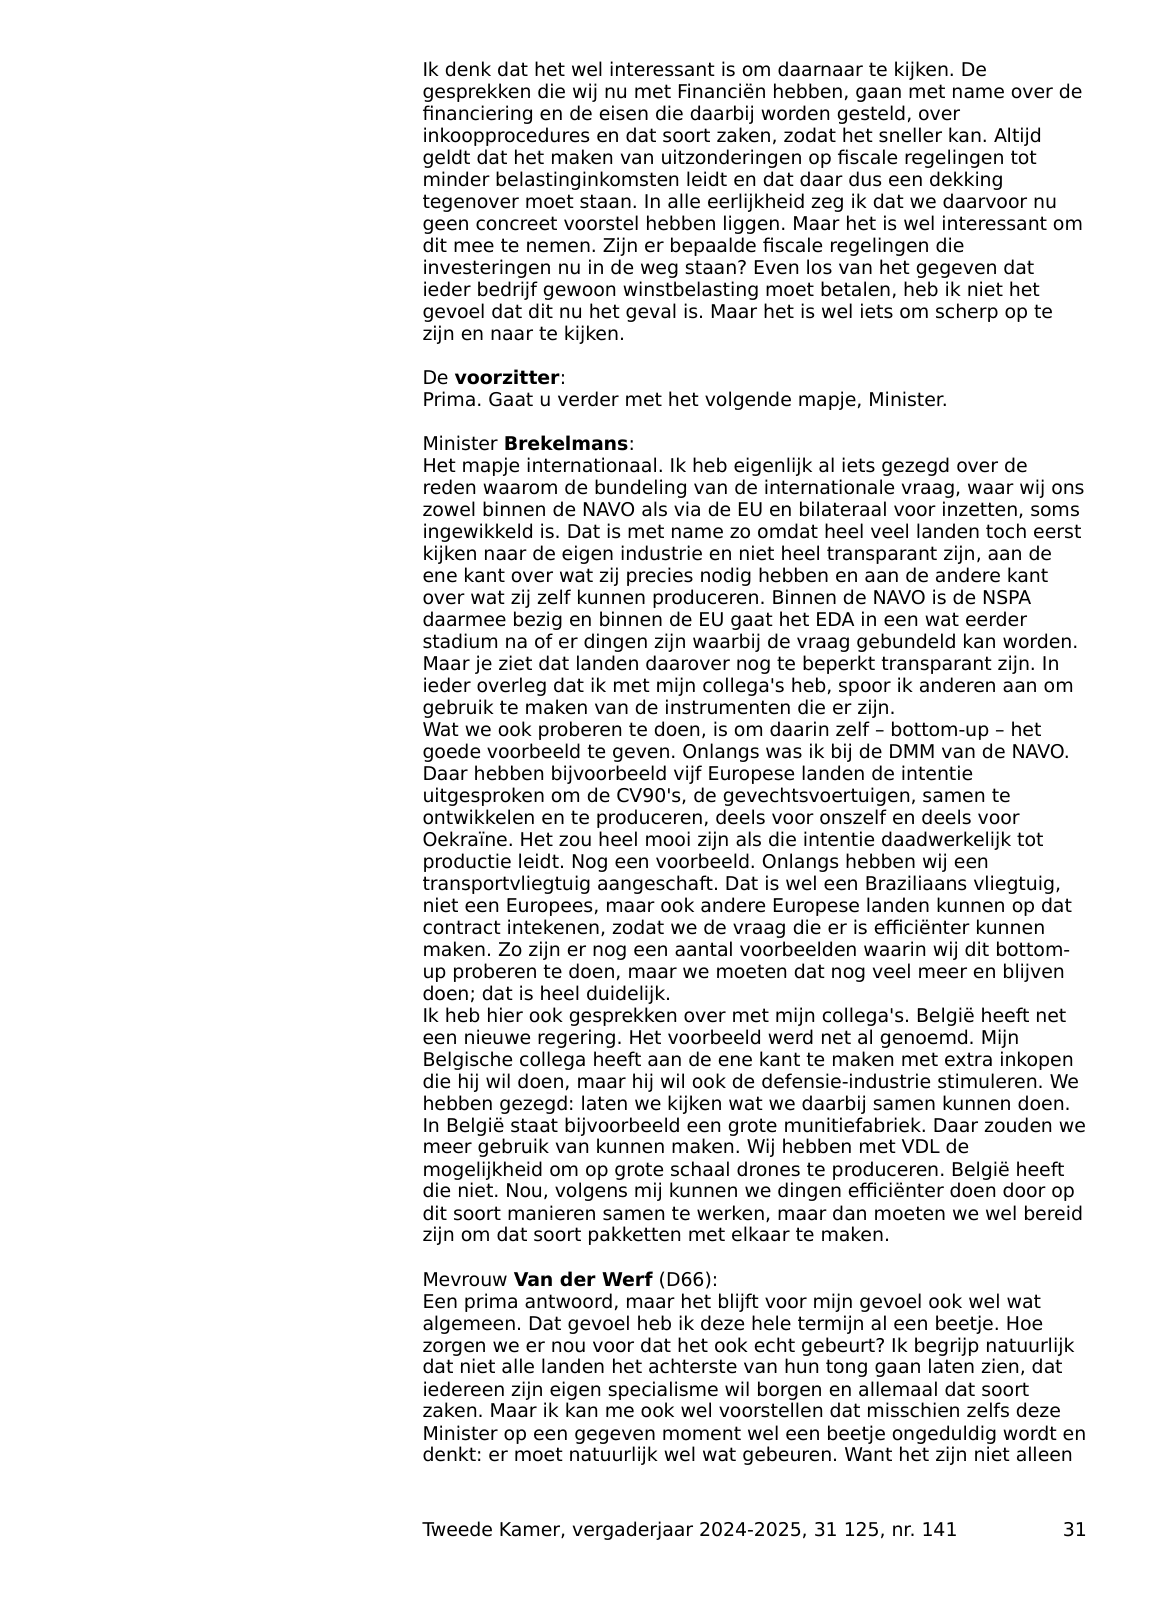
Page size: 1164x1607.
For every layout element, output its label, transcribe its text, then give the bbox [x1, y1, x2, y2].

text Ik heb hier ook gesprekken over met mijn collega's. België heeft net een nieuwe regering. Het voorbeeld werd net al genoemd. Mijn Belgische collega heeft aan de ene kant te maken met extra inkopen die hij wil doen, maar hij wil ook de defensie-industrie stimuleren. We hebben gezegd: laten we kijken wat we daarbij samen kunnen doen. In België staat bijvoorbeeld een grote munitiefabriek. Daar zouden we meer gebruik van kunnen maken. Wij hebben met VDL de mogelijkheid om op grote schaal drones te produceren. België heeft die niet. Nou, volgens mij kunnen we dingen efficiënter doen door op dit soort manieren samen te werken, maar dan moeten we wel bereid zijn om dat soort pakketten met elkaar te maken. [422, 1004, 1087, 1246]
text Het mapje internationaal. Ik heb eigenlijk al iets gezegd over de reden waarom de bundeling van de internationale vraag, waar wij ons zowel binnen de NAVO als via de EU en bilateraal voor inzetten, soms ingewikkeld is. Dat is met name zo omdat heel veel landen toch eerst kijken naar de eigen industrie en niet heel transparant zijn, aan de ene kant over wat zij precies nodig hebben en aan de andere kant over wat zij zelf kunnen produceren. Binnen de NAVO is de NSPA daarmee bezig en binnen de EU gaat het EDA in een wat eerder stadium na of er dingen zijn waarbij de vraag gebundeld kan worden. Maar je ziet dat landen daarover nog te beperkt transparant zijn. In ieder overleg dat ik met mijn collega's heb, spoor ik anderen aan om gebruik te maken van de instrumenten die er zijn. [422, 455, 1087, 719]
text Een prima antwoord, maar het blijft voor mijn gevoel ook wel wat algemeen. Dat gevoel heb ik deze hele termijn al een beetje. Hoe zorgen we er nou voor dat het ook echt gebeurt? Ik begrijp natuurlijk dat niet alle landen het achterste van hun tong gaan laten zien, dat iedereen zijn eigen specialisme wil borgen en allemaal dat soort zaken. Maar ik kan me ook wel voorstellen dat misschien zelfs deze Minister op een gegeven moment wel een beetje ongeduldig wordt en denkt: er moet natuurlijk wel wat gebeuren. Want het zijn niet alleen [422, 1291, 1087, 1466]
text Mevrouw Van der Werf (D66): [422, 1268, 1087, 1291]
text Ik denk dat het wel interessant is om daarnaar te kijken. De gesprekken die wij nu met Financiën hebben, gaan met name over de financiering en de eisen die daarbij worden gesteld, over inkoopprocedures en dat soort zaken, zodat het sneller kan. Altijd geldt dat het maken van uitzonderingen op fiscale regelingen tot minder belastinginkomsten leidt en dat daar dus een dekking tegenover moet staan. In alle eerlijkheid zeg ik dat we daarvoor nu geen concreet voorstel hebben liggen. Maar het is wel interessant om dit mee te nemen. Zijn er bepaalde fiscale regelingen die investeringen nu in de weg staan? Even los van het gegeven dat ieder bedrijf gewoon winstbelasting moet betalen, heb ik niet het gevoel dat dit nu het geval is. Maar het is wel iets om scherp op te zijn en naar te kijken. [422, 59, 1087, 345]
text Wat we ook proberen te doen, is om daarin zelf – bottom-up – het goede voorbeeld te geven. Onlangs was ik bij de DMM van de NAVO. Daar hebben bijvoorbeeld vijf Europese landen de intentie uitgesproken om de CV90's, de gevechtsvoertuigen, samen te ontwikkelen en te produceren, deels voor onszelf en deels voor Oekraïne. Het zou heel mooi zijn als die intentie daadwerkelijk tot productie leidt. Nog een voorbeeld. Onlangs hebben wij een transportvliegtuig aangeschaft. Dat is wel een Braziliaans vliegtuig, niet een Europees, maar ook andere Europese landen kunnen op dat contract intekenen, zodat we de vraag die er is efficiënter kunnen maken. Zo zijn er nog een aantal voorbeelden waarin wij dit bottom-up proberen te doen, maar we moeten dat nog veel meer en blijven doen; dat is heel duidelijk. [422, 719, 1087, 1004]
text Minister Brekelmans: [422, 433, 1087, 455]
text De voorzitter: [422, 367, 1087, 389]
text Prima. Gaat u verder met het volgende mapje, Minister. [422, 389, 1087, 411]
